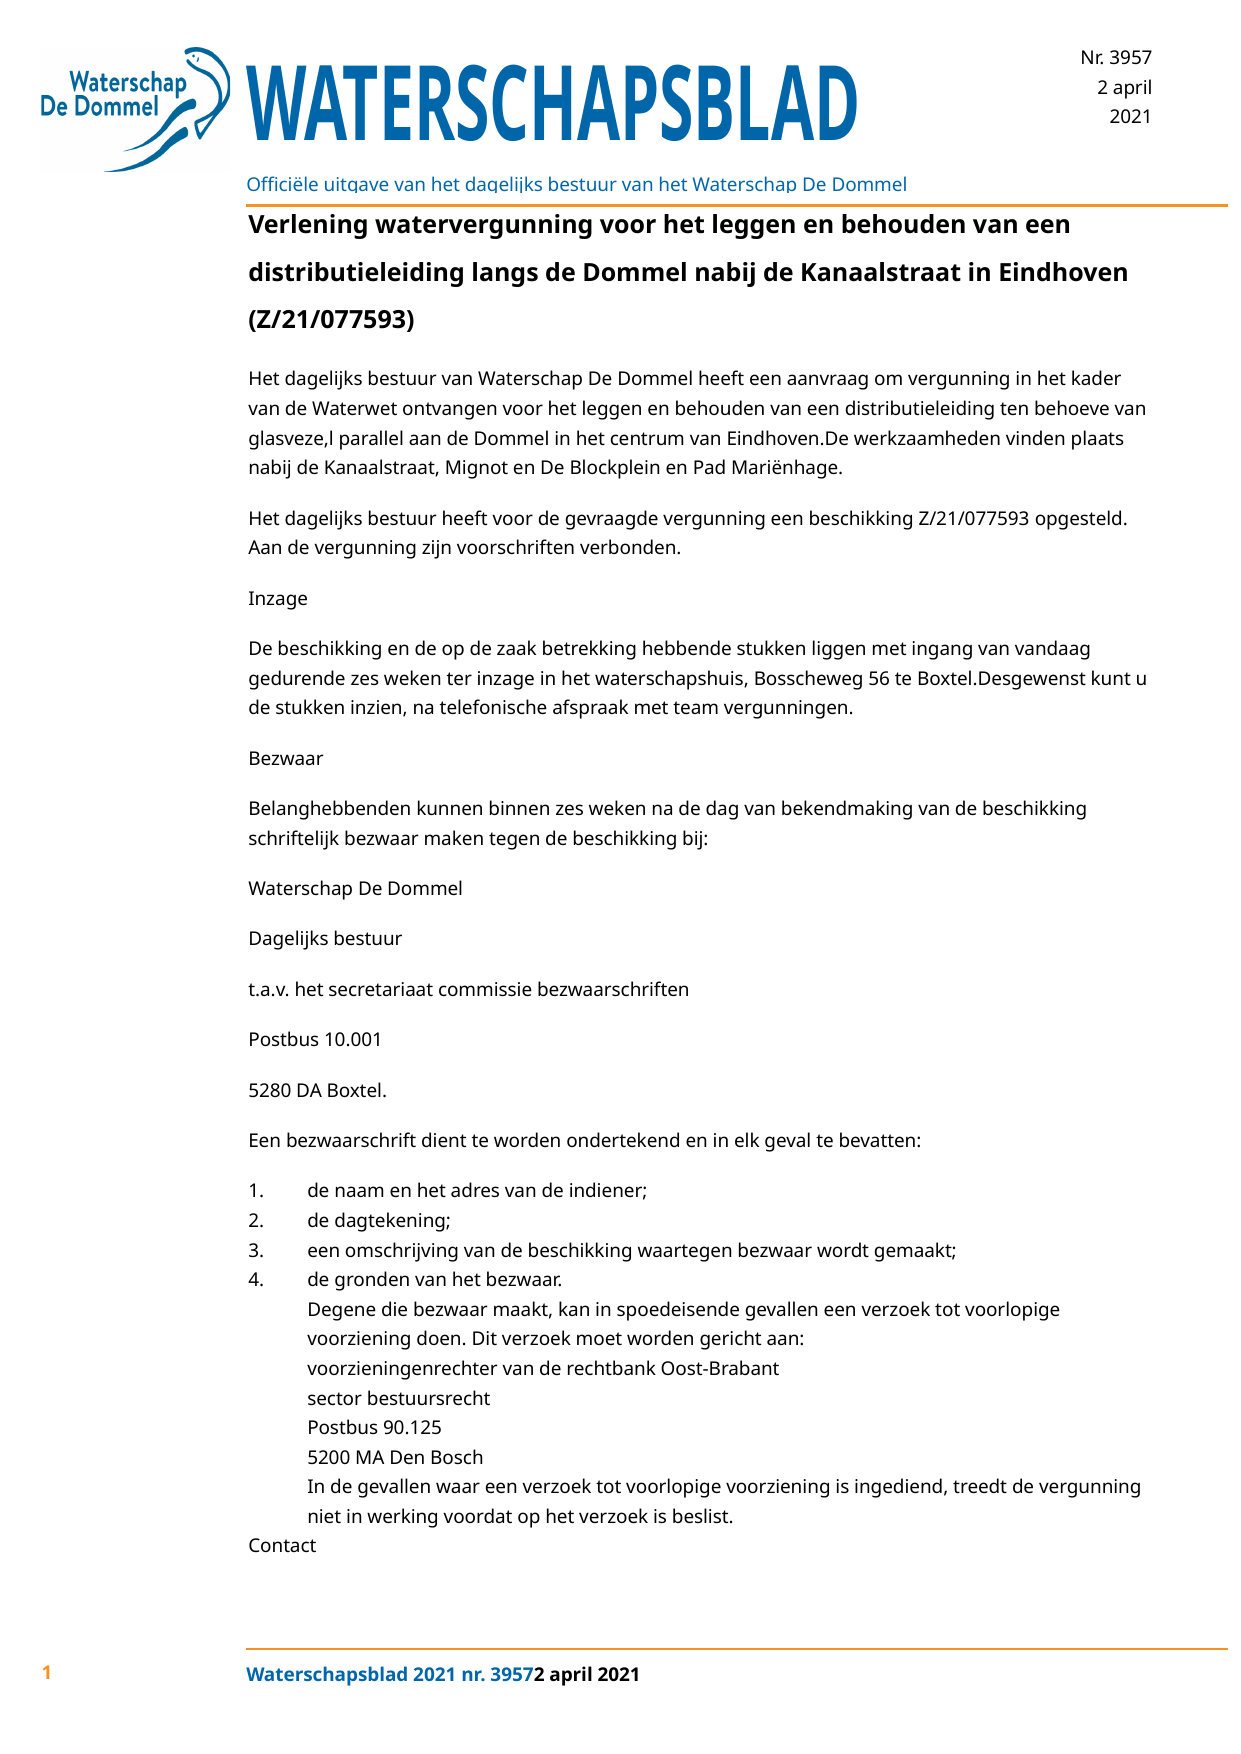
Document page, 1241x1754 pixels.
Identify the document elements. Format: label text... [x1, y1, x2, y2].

list In de gevallen waar een verzoek tot voorlopige voorziening is ingediend, treedt de vergunning niet in werking voordat op het verzoek is beslist. [248, 1473, 1152, 1529]
list een omschrijving van de beschikking waartegen bezwaar wordt gemaakt; [248, 1237, 1152, 1262]
list de gronden van het bezwaar. [248, 1266, 1152, 1292]
text Een bezwaarschrift dient te worden ondertekend en in elk geval te bevatten: [248, 1127, 1152, 1153]
list de naam en het adres van de indiener; [248, 1178, 1152, 1203]
text Belanghebbenden kunnen binnen zes weken na de dag van bekendmaking van de beschikking schriftelijk bezwaar maken tegen de beschikking bij: [248, 795, 1152, 850]
text Dagelijks bestuur [248, 926, 1152, 951]
text t.a.v. het secretariaat commissie bezwaarschriften [248, 976, 1152, 1002]
list sector bestuursrecht [248, 1385, 1152, 1410]
list 5200 MA Den Bosch [248, 1444, 1152, 1469]
list Postbus 90.125 [248, 1414, 1152, 1440]
text Postbus 10.001 [248, 1026, 1152, 1052]
text Waterschap De Dommel [248, 875, 1152, 901]
text De beschikking en de op de zaak betrekking hebbende stukken liggen met ingang van vandaag gedurende zes weken ter inzage in het waterschapshuis, Bosscheweg 56 te Boxtel.Desgewenst kunt u de stukken inzien, na telefonische afspraak met team vergunningen. [248, 635, 1152, 720]
text Inzage [248, 585, 1152, 610]
list voorzieningenrechter van de rechtbank Oost-Brabant [248, 1355, 1152, 1381]
text Het dagelijks bestuur van Waterschap De Dommel heeft een aanvraag om vergunning in het kader van de Waterwet ontvangen voor het leggen en behouden van een distributieleiding ten behoeve van glasveze,l parallel aan de Dommel in het centrum van Eindhoven.De werkzaamheden vinden plaats nabij de Kanaalstraat, Mignot en De Blockplein en Pad Mariënhage. [248, 366, 1152, 480]
text Bezwaar [248, 745, 1152, 770]
picture [198, 118, 210, 131]
list Degene die bezwaar maakt, kan in spoedeisende gevallen een verzoek tot voorlopige voorziening doen. Dit verzoek moet worden gericht aan: [248, 1296, 1152, 1351]
text Contact [248, 1533, 1152, 1558]
list de dagtekening; [248, 1207, 1152, 1233]
text 5280 DA Boxtel. [248, 1077, 1152, 1102]
text Verlening watervergunning voor het leggen en behouden van een distributieleiding langs de Dommel nabij de Kanaalstraat in Eindhoven (Z/21/077593) [248, 207, 1152, 336]
text Het dagelijks bestuur heeft voor de gevraagde vergunning een beschikking Z/21/077593 opgesteld. Aan de vergunning zijn voorschriften verbonden. [248, 505, 1152, 560]
picture [45, 99, 51, 111]
picture [204, 47, 231, 76]
picture [41, 47, 231, 172]
